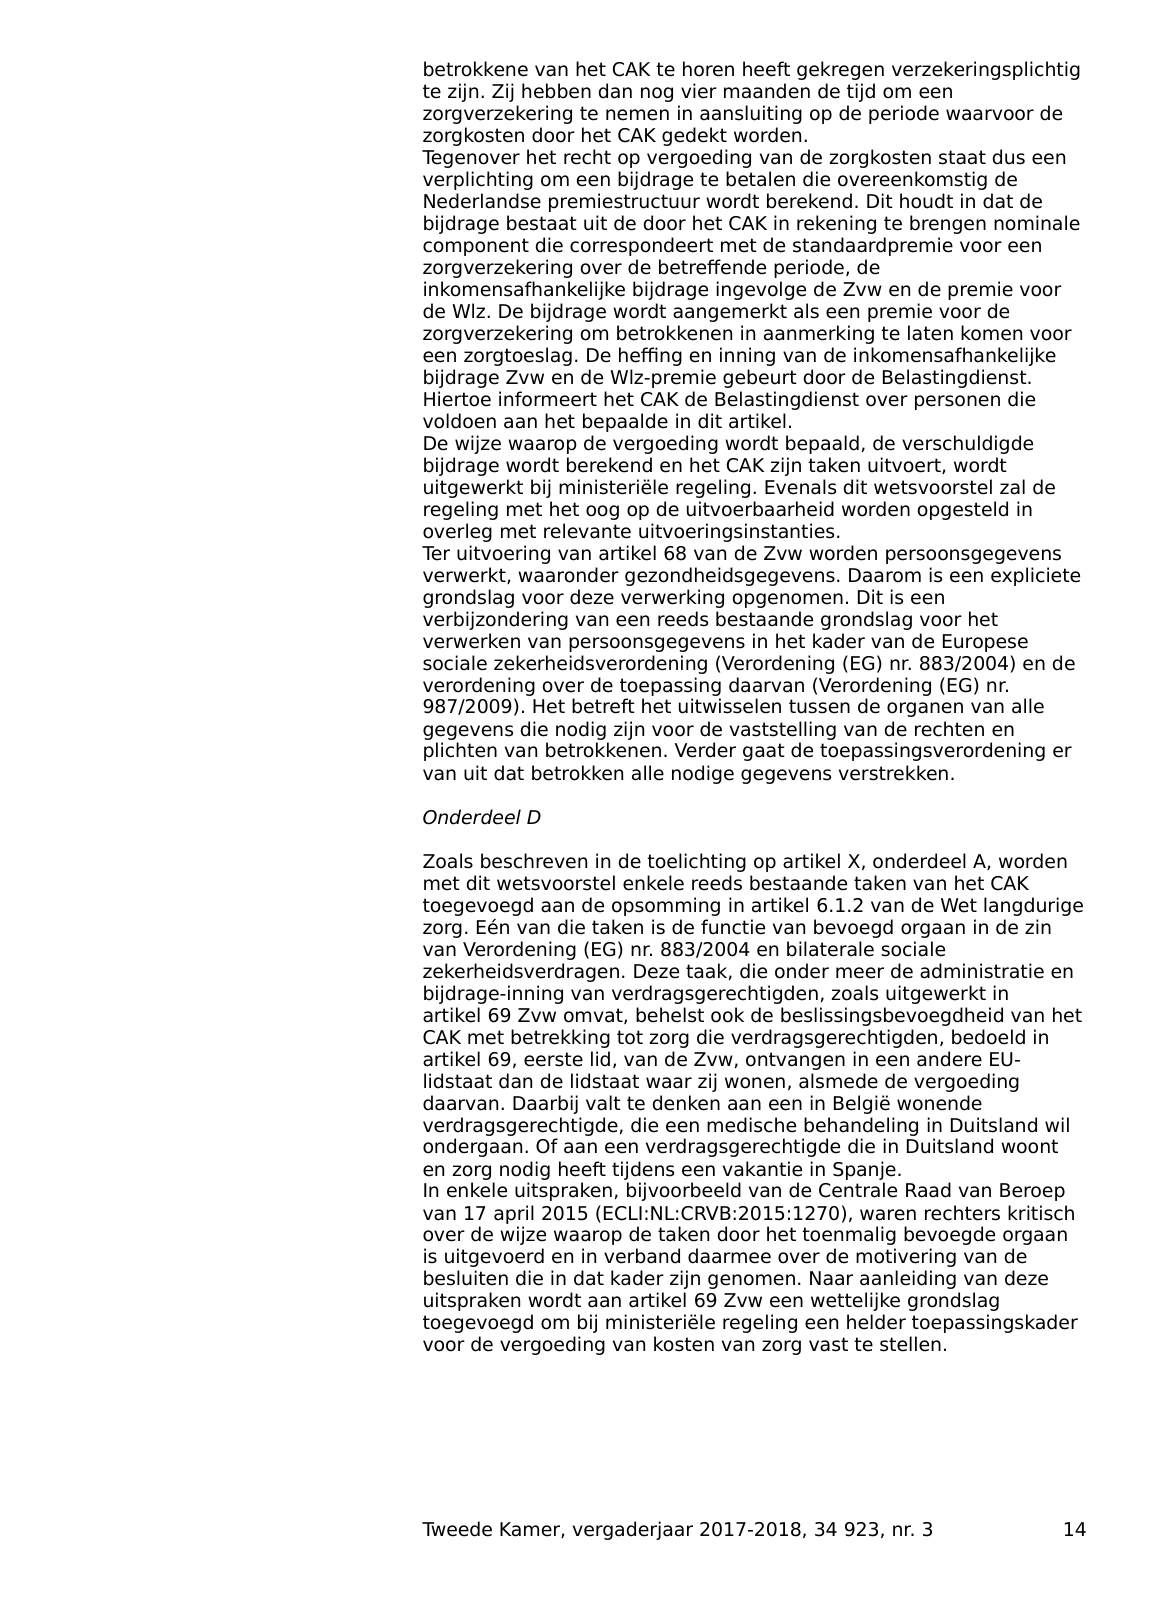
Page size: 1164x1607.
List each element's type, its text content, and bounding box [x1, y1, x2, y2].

text betrokkene van het CAK te horen heeft gekregen verzekeringsplichtig te zijn. Zij hebben dan nog vier maanden de tijd om een zorgverzekering te nemen in aansluiting op de periode waarvoor de zorgkosten door het CAK gedekt worden. [422, 59, 1087, 147]
text Zoals beschreven in de toelichting op artikel X, onderdeel A, worden met dit wetsvoorstel enkele reeds bestaande taken van het CAK toegevoegd aan de opsomming in artikel 6.1.2 van de Wet langdurige zorg. Eén van die taken is de functie van bevoegd orgaan in de zin van Verordening (EG) nr. 883/2004 en bilaterale sociale zekerheidsverdragen. Deze taak, die onder meer de administratie en bijdrage-inning van verdragsgerechtigden, zoals uitgewerkt in artikel 69 Zvw omvat, behelst ook de beslissingsbevoegdheid van het CAK met betrekking tot zorg die verdragsgerechtigden, bedoeld in artikel 69, eerste lid, van de Zvw, ontvangen in een andere EU-lidstaat dan de lidstaat waar zij wonen, alsmede de vergoeding daarvan. Daarbij valt te denken aan een in België wonende verdragsgerechtigde, die een medische behandeling in Duitsland wil ondergaan. Of aan een verdragsgerechtigde die in Duitsland woont en zorg nodig heeft tijdens een vakantie in Spanje. [422, 851, 1087, 1180]
subtitle Onderdeel D [422, 807, 1087, 828]
text Tegenover het recht op vergoeding van de zorgkosten staat dus een verplichting om een bijdrage te betalen die overeenkomstig de Nederlandse premiestructuur wordt berekend. Dit houdt in dat de bijdrage bestaat uit de door het CAK in rekening te brengen nominale component die correspondeert met de standaardpremie voor een zorgverzekering over de betreffende periode, de inkomensafhankelijke bijdrage ingevolge de Zvw en de premie voor de Wlz. De bijdrage wordt aangemerkt als een premie voor de zorgverzekering om betrokkenen in aanmerking te laten komen voor een zorgtoeslag. De heffing en inning van de inkomensafhankelijke bijdrage Zvw en de Wlz-premie gebeurt door de Belastingdienst. Hiertoe informeert het CAK de Belastingdienst over personen die voldoen aan het bepaalde in dit artikel. [422, 147, 1087, 433]
text De wijze waarop de vergoeding wordt bepaald, de verschuldigde bijdrage wordt berekend en het CAK zijn taken uitvoert, wordt uitgewerkt bij ministeriële regeling. Evenals dit wetsvoorstel zal de regeling met het oog op de uitvoerbaarheid worden opgesteld in overleg met relevante uitvoeringsinstanties. [422, 433, 1087, 543]
text In enkele uitspraken, bijvoorbeeld van de Centrale Raad van Beroep van 17 april 2015 (ECLI:NL:CRVB:2015:1270), waren rechters kritisch over de wijze waarop de taken door het toenmalig bevoegde orgaan is uitgevoerd en in verband daarmee over de motivering van de besluiten die in dat kader zijn genomen. Naar aanleiding van deze uitspraken wordt aan artikel 69 Zvw een wettelijke grondslag toegevoegd om bij ministeriële regeling een helder toepassingskader voor de vergoeding van kosten van zorg vast te stellen. [422, 1180, 1087, 1356]
text Ter uitvoering van artikel 68 van de Zvw worden persoonsgegevens verwerkt, waaronder gezondheidsgegevens. Daarom is een expliciete grondslag voor deze verwerking opgenomen. Dit is een verbijzondering van een reeds bestaande grondslag voor het verwerken van persoonsgegevens in het kader van de Europese sociale zekerheidsverordening (Verordening (EG) nr. 883/2004) en de verordening over de toepassing daarvan (Verordening (EG) nr. 987/2009). Het betreft het uitwisselen tussen de organen van alle gegevens die nodig zijn voor de vaststelling van de rechten en plichten van betrokkenen. Verder gaat de toepassingsverordening er van uit dat betrokken alle nodige gegevens verstrekken. [422, 543, 1087, 784]
